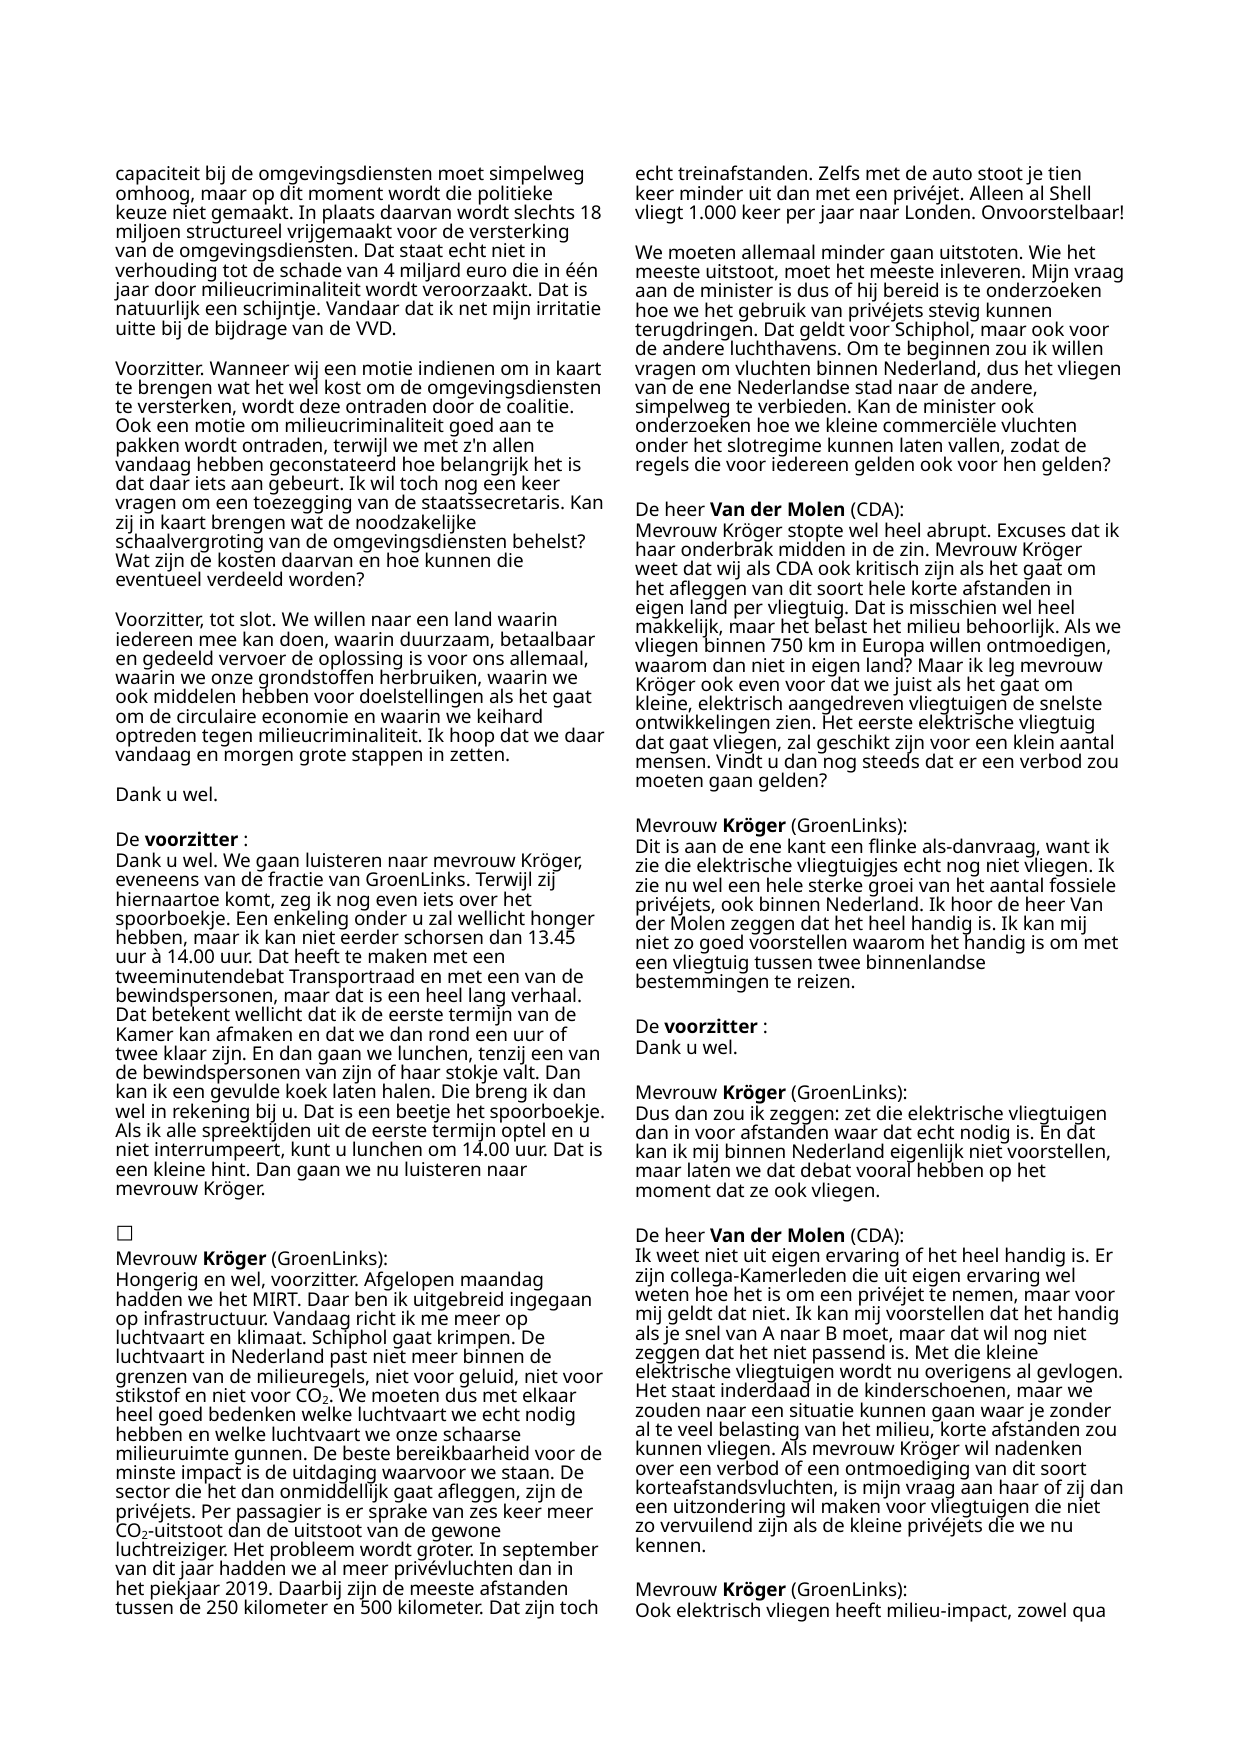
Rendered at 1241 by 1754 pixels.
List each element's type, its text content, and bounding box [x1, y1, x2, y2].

text Dit is aan de ene kant een flinke als-danvraag, want ik zie die elektrische vliegtuigjes echt nog niet vliegen. Ik zie nu wel een hele sterke groei van het aantal fossiele privéjets, ook binnen Nederland. Ik hoor de heer Van der Molen zeggen dat het heel handig is. Ik kan mij niet zo goed voorstellen waarom het handig is om met een vliegtuig tussen twee binnenlandse bestemmingen te reizen. [635, 838, 1125, 992]
text Dank u wel. We gaan luisteren naar mevrouw Kröger, eveneens van de fractie van GroenLinks. Terwijl zij hiernaartoe komt, zeg ik nog even iets over het spoorboekje. Een enkeling onder u zal wellicht honger hebben, maar ik kan niet eerder schorsen dan 13.45 uur à 14.00 uur. Dat heeft te maken met een tweeminutendebat Transportraad en met een van de bewindspersonen, maar dat is een heel lang verhaal. Dat betekent wellicht dat ik de eerste termijn van de Kamer kan afmaken en dat we dan rond een uur of twee klaar zijn. En dan gaan we lunchen, tenzij een van de bewindspersonen van zijn of haar stokje valt. Dan kan ik een gevulde koek laten halen. Die breng ik dan wel in rekening bij u. Dat is een beetje het spoorboekje. Als ik alle spreektijden uit de eerste termijn optel en u niet interrumpeert, kunt u lunchen om 14.00 uur. Dat is een kleine hint. Dan gaan we nu luisteren naar mevrouw Kröger. [115, 852, 605, 1199]
text ⬜ [115, 1220, 605, 1246]
text We moeten allemaal minder gaan uitstoten. Wie het meeste uitstoot, moet het meeste inleveren. Mijn vraag aan de minister is dus of hij bereid is te onderzoeken hoe we het gebruik van privéjets stevig kunnen terugdringen. Dat geldt voor Schiphol, maar ook voor de andere luchthavens. Om te beginnen zou ik willen vragen om vluchten binnen Nederland, dus het vliegen van de ene Nederlandse stad naar de andere, simpelweg te verbieden. Kan de minister ook onderzoeken hoe we kleine commerciële vluchten onder het slotregime kunnen laten vallen, zodat de regels die voor iedereen gelden ook voor hen gelden? [635, 244, 1125, 475]
text Mevrouw Kröger stopte wel heel abrupt. Excuses dat ik haar onderbrak midden in de zin. Mevrouw Kröger weet dat wij als CDA ook kritisch zijn als het gaat om het afleggen van dit soort hele korte afstanden in eigen land per vliegtuig. Dat is misschien wel heel makkelijk, maar het belast het milieu behoorlijk. Als we vliegen binnen 750 km in Europa willen ontmoedigen, waarom dan niet in eigen land? Maar ik leg mevrouw Kröger ook even voor dat we juist als het gaat om kleine, elektrisch aangedreven vliegtuigen de snelste ontwikkelingen zien. Het eerste elektrische vliegtuig dat gaat vliegen, zal geschikt zijn voor een klein aantal mensen. Vindt u dan nog steeds dat er een verbod zou moeten gaan gelden? [635, 522, 1125, 791]
text echt treinafstanden. Zelfs met de auto stoot je tien keer minder uit dan met een privéjet. Alleen al Shell vliegt 1.000 keer per jaar naar Londen. Onvoorstelbaar! [635, 165, 1125, 223]
text Mevrouw Kröger (GroenLinks): [635, 1079, 1125, 1104]
text capaciteit bij de omgevingsdiensten moet simpelweg omhoog, maar op dit moment wordt die politieke keuze niet gemaakt. In plaats daarvan wordt slechts 18 miljoen structureel vrijgemaakt voor de versterking van de omgevingsdiensten. Dat staat echt niet in verhouding tot de schade van 4 miljard euro die in één jaar door milieucriminaliteit wordt veroorzaakt. Dat is natuurlijk een schijntje. Vandaar dat ik net mijn irritatie uitte bij de bijdrage van de VVD. [115, 165, 605, 339]
text Ook elektrisch vliegen heeft milieu-impact, zowel qua [635, 1602, 1125, 1622]
text Dus dan zou ik zeggen: zet die elektrische vliegtuigen dan in voor afstanden waar dat echt nodig is. En dat kan ik mij binnen Nederland eigenlijk niet voorstellen, maar laten we dat debat vooral hebben op het moment dat ze ook vliegen. [635, 1104, 1125, 1201]
text De voorzitter : [635, 1013, 1125, 1039]
text Voorzitter, tot slot. We willen naar een land waarin iedereen mee kan doen, waarin duurzaam, betaalbaar en gedeeld vervoer de oplossing is voor ons allemaal, waarin we onze grondstoffen herbruiken, waarin we ook middelen hebben voor doelstellingen als het gaat om de circulaire economie en waarin we keihard optreden tegen milieucriminaliteit. Ik hoop dat we daar vandaag en morgen grote stappen in zetten. [115, 611, 605, 766]
text Ik weet niet uit eigen ervaring of het heel handig is. Er zijn collega-Kamerleden die uit eigen ervaring wel weten hoe het is om een privéjet te nemen, maar voor mij geldt dat niet. Ik kan mij voorstellen dat het handig als je snel van A naar B moet, maar dat wil nog niet zeggen dat het niet passend is. Met die kleine elektrische vliegtuigen wordt nu overigens al gevlogen. Het staat inderdaad in de kinderschoenen, maar we zouden naar een situatie kunnen gaan waar je zonder al te veel belasting van het milieu, korte afstanden zou kunnen vliegen. Als mevrouw Kröger wil nadenken over een verbod of een ontmoediging van dit soort korteafstandsvluchten, is mijn vraag aan haar of zij dan een uitzondering wil maken voor vliegtuigen die niet zo vervuilend zijn als de kleine privéjets die we nu kennen. [635, 1247, 1125, 1556]
text Mevrouw Kröger (GroenLinks): [635, 1577, 1125, 1602]
text Dank u wel. [635, 1039, 1125, 1058]
text Voorzitter. Wanneer wij een motie indienen om in kaart te brengen wat het wel kost om de omgevingsdiensten te versterken, wordt deze ontraden door de coalitie. Ook een motie om milieucriminaliteit goed aan te pakken wordt ontraden, terwijl we met z'n allen vandaag hebben geconstateerd hoe belangrijk het is dat daar iets aan gebeurt. Ik wil toch nog een keer vragen om een toezegging van de staatssecretaris. Kan zij in kaart brengen wat de noodzakelijke schaalvergroting van de omgevingsdiensten behelst? Wat zijn de kosten daarvan en hoe kunnen die eventueel verdeeld worden? [115, 359, 605, 591]
text De heer Van der Molen (CDA): [635, 1222, 1125, 1247]
text De heer Van der Molen (CDA): [635, 496, 1125, 522]
text De voorzitter : [115, 826, 605, 852]
text Dank u wel. [115, 786, 605, 806]
text Hongerig en wel, voorzitter. Afgelopen maandag hadden we het MIRT. Daar ben ik uitgebreid ingegaan op infrastructuur. Vandaag richt ik me meer op luchtvaart en klimaat. Schiphol gaat krimpen. De luchtvaart in Nederland past niet meer binnen de grenzen van de milieuregels, niet voor geluid, niet voor stikstof en niet voor CO2. We moeten dus met elkaar heel goed bedenken welke luchtvaart we echt nodig hebben en welke luchtvaart we onze schaarse milieuruimte gunnen. De beste bereikbaarheid voor de minste impact is de uitdaging waarvoor we staan. De sector die het dan onmiddellijk gaat afleggen, zijn de privéjets. Per passagier is er sprake van zes keer meer CO2-uitstoot dan de uitstoot van de gewone luchtreiziger. Het probleem wordt groter. In september van dit jaar hadden we al meer privévluchten dan in het piekjaar 2019. Daarbij zijn de meeste afstanden tussen de 250 kilometer en 500 kilometer. Dat zijn toch [115, 1271, 605, 1618]
text Mevrouw Kröger (GroenLinks): [635, 812, 1125, 838]
text Mevrouw Kröger (GroenLinks): [115, 1246, 605, 1271]
